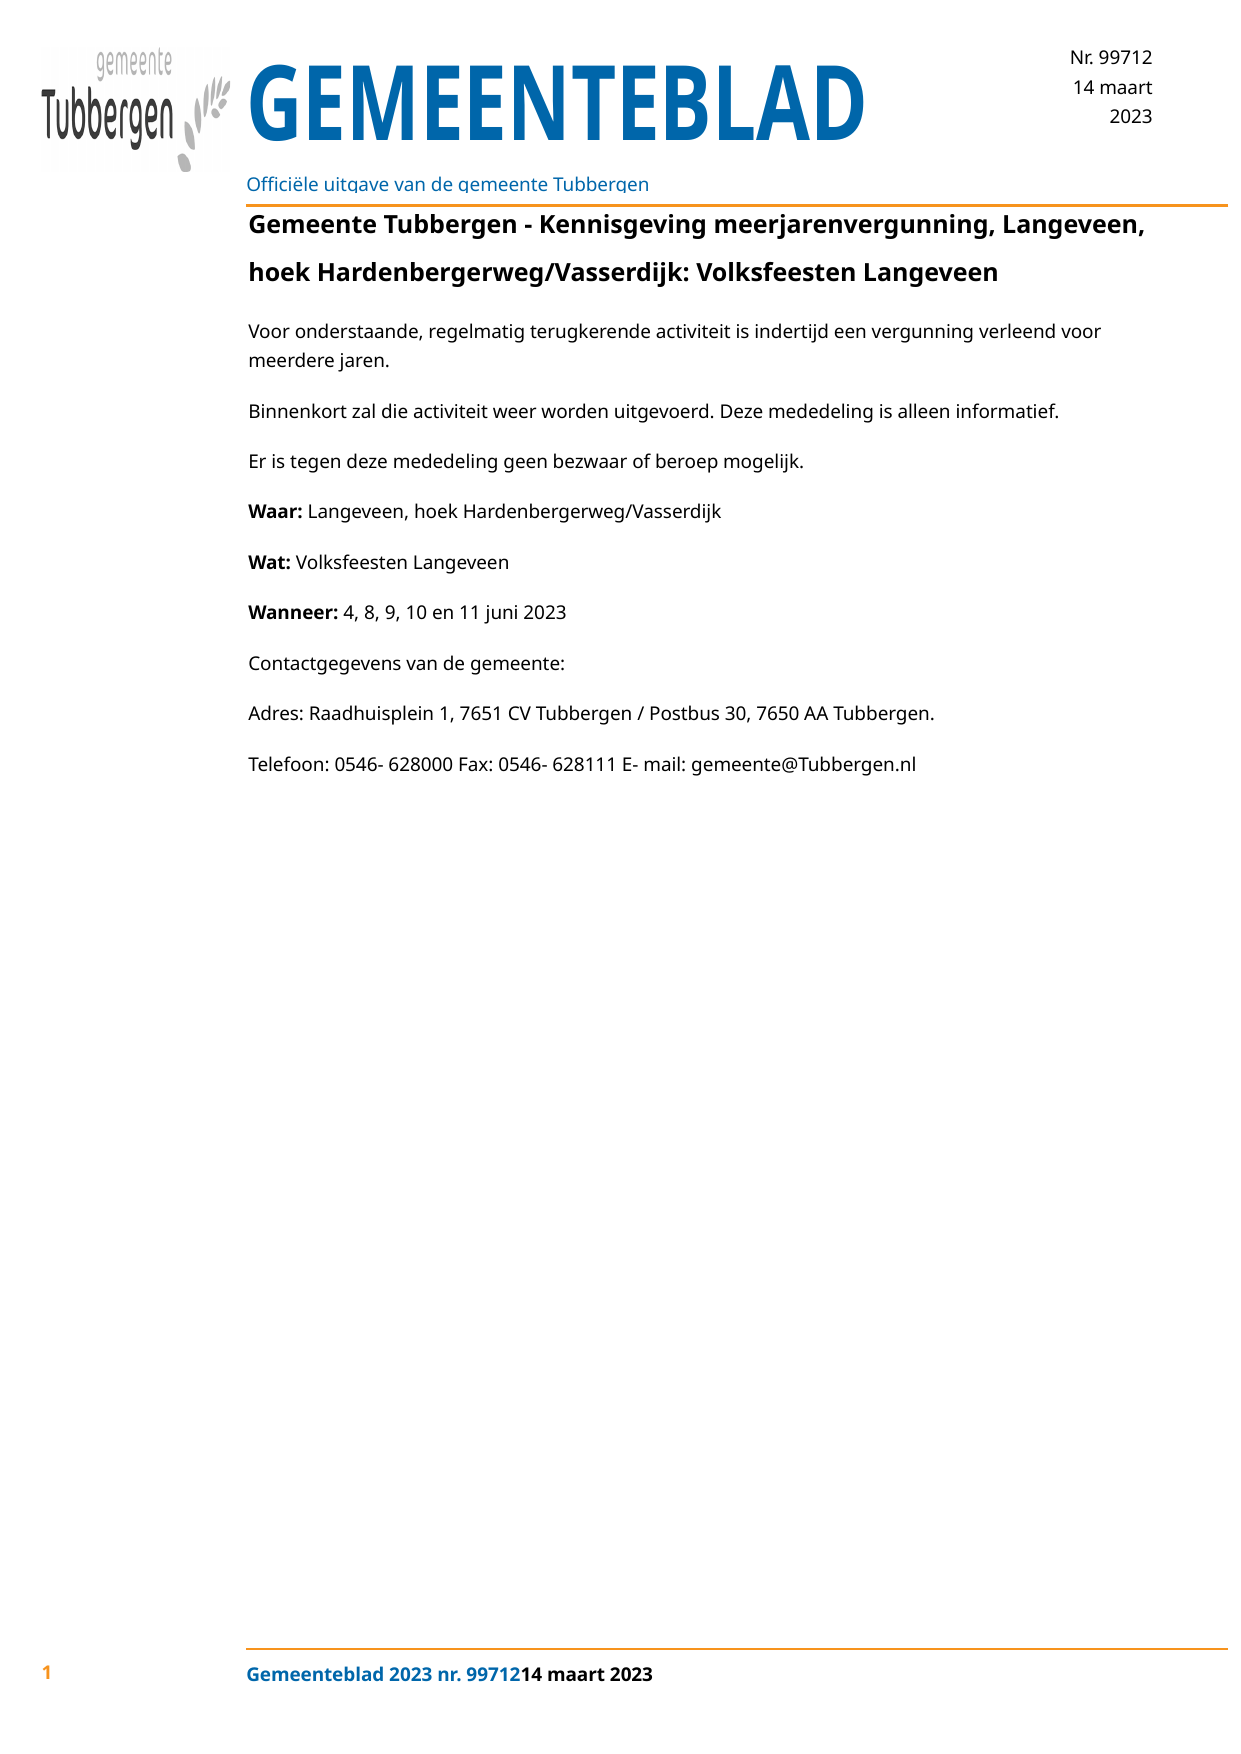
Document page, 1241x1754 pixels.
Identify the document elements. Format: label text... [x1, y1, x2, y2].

text Contactgegevens van de gemeente: [248, 650, 1152, 676]
text Telefoon: 0546- 628000 Fax: 0546- 628111 E- mail: gemeente@Tubbergen.nl [248, 751, 1152, 777]
text Waar: Langeveen, hoek Hardenbergerweg/Vasserdijk [248, 499, 1152, 524]
text Gemeente Tubbergen - Kennisgeving meerjarenvergunning, Langeveen, hoek Hardenbergerweg/Vasserdijk: Volksfeesten Langeveen [248, 207, 1152, 288]
text Adres: Raadhuisplein 1, 7651 CV Tubbergen / Postbus 30, 7650 AA Tubbergen. [248, 700, 1152, 726]
text Voor onderstaande, regelmatig terugkerende activiteit is indertijd een vergunning verleend voor meerdere jaren. [248, 318, 1152, 373]
text Er is tegen deze mededeling geen bezwaar of beroep mogelijk. [248, 448, 1152, 474]
text Wat: Volksfeesten Langeveen [248, 549, 1152, 575]
picture [41, 47, 231, 172]
text Wanneer: 4, 8, 9, 10 en 11 juni 2023 [248, 599, 1152, 625]
text Binnenkort zal die activiteit weer worden uitgevoerd. Deze mededeling is alleen informatief. [248, 398, 1152, 424]
